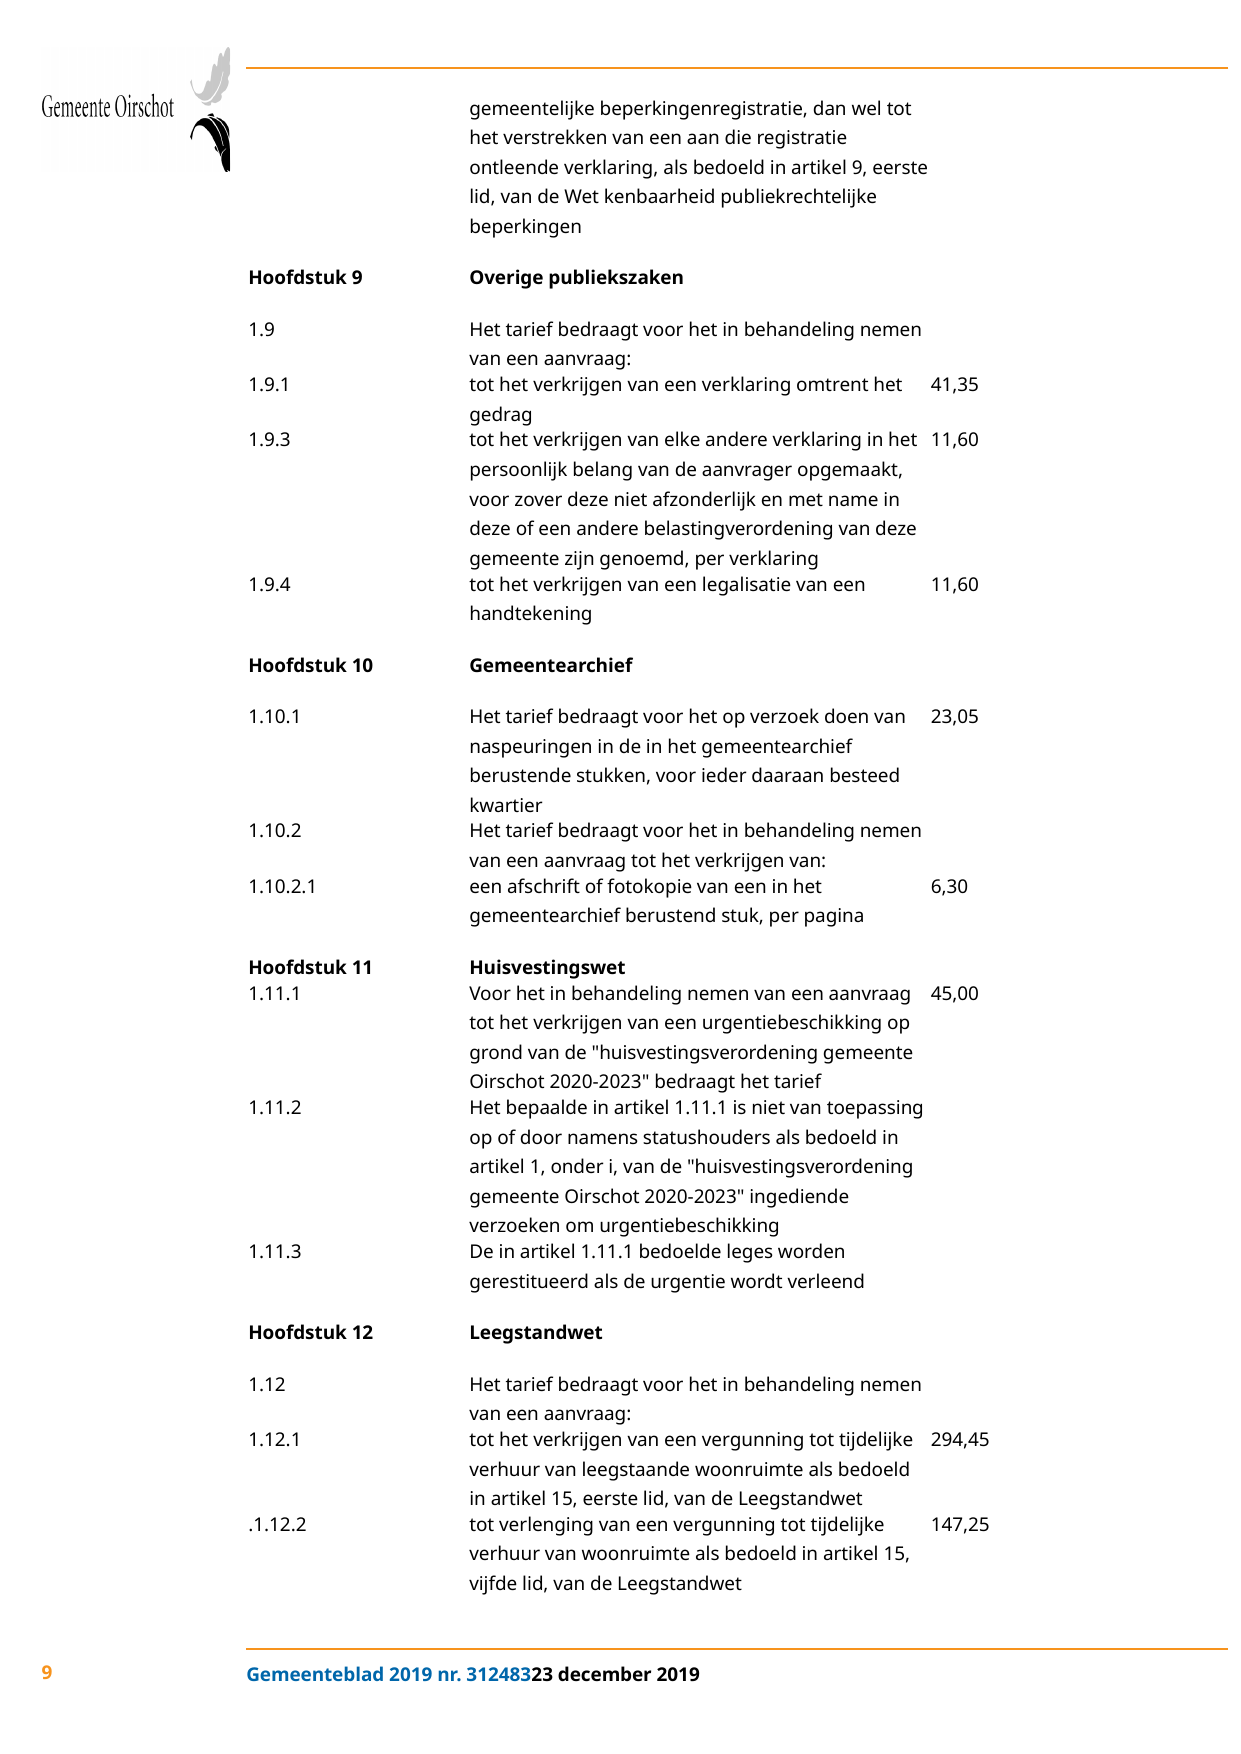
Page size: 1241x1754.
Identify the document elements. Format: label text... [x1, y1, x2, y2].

table_cell [248, 95, 469, 239]
table_cell [931, 954, 1152, 980]
table_cell [931, 265, 1152, 290]
table_cell [931, 1094, 1152, 1238]
table_cell [469, 1294, 931, 1319]
table_cell tot het verkrijgen van elke andere verklaring in het persoonlijk belang van de aanvrager opgemaakt, voor zover deze niet afzonderlijk en met name in deze of een andere belastingverordening van deze gemeente zijn genoemd, per verklaring [469, 427, 931, 571]
table_cell [469, 626, 931, 652]
table_cell [931, 928, 1152, 954]
table_cell Gemeentearchief [469, 652, 931, 677]
table_cell een afschrift of fotokopie van een in het gemeentearchief berustend stuk, per pagina [469, 873, 931, 928]
picture [41, 47, 231, 172]
table_cell [248, 1345, 469, 1371]
table_cell Hoofdstuk 10 [248, 652, 469, 677]
table_cell 147,25 [931, 1511, 1152, 1596]
table_cell [931, 316, 1152, 371]
table_cell [931, 95, 1152, 239]
table_cell [469, 290, 931, 316]
table_cell Het bepaalde in artikel 1.11.1 is niet van toepassing op of door namens statushouders als bedoeld in artikel 1, onder i, van de "huisvestingsverordening gemeente Oirschot 2020-2023" ingediende verzoeken om urgentiebeschikking [469, 1094, 931, 1238]
table_cell Het tarief bedraagt voor het in behandeling nemen van een aanvraag tot het verkrijgen van: [469, 818, 931, 873]
table_cell 1.11.3 [248, 1238, 469, 1294]
table_cell 45,00 [931, 980, 1152, 1094]
table_cell 1.12.1 [248, 1426, 469, 1511]
table_cell 1.9.4 [248, 571, 469, 626]
table_cell [931, 818, 1152, 873]
table_cell 6,30 [931, 873, 1152, 928]
table_cell [931, 1371, 1152, 1426]
table_cell Hoofdstuk 12 [248, 1319, 469, 1345]
table_cell [248, 626, 469, 652]
table_cell [469, 678, 931, 703]
table_cell Hoofdstuk 11 [248, 954, 469, 980]
table_cell [248, 928, 469, 954]
table_cell Het tarief bedraagt voor het in behandeling nemen van een aanvraag: [469, 316, 931, 371]
table_cell Overige publiekszaken [469, 265, 931, 290]
table_cell Het tarief bedraagt voor het in behandeling nemen van een aanvraag: [469, 1371, 931, 1426]
table_cell [248, 239, 469, 264]
table_cell tot het verkrijgen van een vergunning tot tijdelijke verhuur van leegstaande woonruimte als bedoeld in artikel 15, eerste lid, van de Leegstandwet [469, 1426, 931, 1511]
table_cell 1.9.1 [248, 371, 469, 427]
table_cell [931, 1238, 1152, 1294]
table_cell Voor het in behandeling nemen van een aanvraag tot het verkrijgen van een urgentiebeschikking op grond van de "huisvestingsverordening gemeente Oirschot 2020-2023" bedraagt het tarief [469, 980, 931, 1094]
table_cell [931, 678, 1152, 703]
table_cell 294,45 [931, 1426, 1152, 1511]
table_cell [931, 626, 1152, 652]
table_cell [469, 239, 931, 264]
table_cell 41,35 [931, 371, 1152, 427]
table_cell Hoofdstuk 9 [248, 265, 469, 290]
table_cell 1.11.2 [248, 1094, 469, 1238]
table_cell tot het verkrijgen van een verklaring omtrent het gedrag [469, 371, 931, 427]
table_cell 23,05 [931, 703, 1152, 818]
table_cell 1.9 [248, 316, 469, 371]
table_cell Huisvestingswet [469, 954, 931, 980]
table_cell [931, 239, 1152, 264]
table_cell [469, 1345, 931, 1371]
table_cell .1.12.2 [248, 1511, 469, 1596]
table_cell [931, 290, 1152, 316]
table_cell 1.11.1 [248, 980, 469, 1094]
table_cell 11,60 [931, 571, 1152, 626]
table_cell [931, 1345, 1152, 1371]
table_cell [469, 928, 931, 954]
table_cell 11,60 [931, 427, 1152, 571]
table_cell [931, 652, 1152, 677]
table_cell Het tarief bedraagt voor het op verzoek doen van naspeuringen in de in het gemeentearchief berustende stukken, voor ieder daaraan besteed kwartier [469, 703, 931, 818]
table_cell 1.12 [248, 1371, 469, 1426]
table_cell [248, 678, 469, 703]
table_cell 1.10.2 [248, 818, 469, 873]
table_cell gemeentelijke beperkingenregistratie, dan wel tot het verstrekken van een aan die registratie ontleende verklaring, als bedoeld in artikel 9, eerste lid, van de Wet kenbaarheid publiekrechtelijke beperkingen [469, 95, 931, 239]
table_cell 1.10.1 [248, 703, 469, 818]
table_cell [931, 1319, 1152, 1345]
table_cell De in artikel 1.11.1 bedoelde leges worden gerestitueerd als de urgentie wordt verleend [469, 1238, 931, 1294]
table_cell [248, 290, 469, 316]
table_cell Leegstandwet [469, 1319, 931, 1345]
table_cell 1.9.3 [248, 427, 469, 571]
table_cell 1.10.2.1 [248, 873, 469, 928]
table_cell [248, 1294, 469, 1319]
table_cell tot verlenging van een vergunning tot tijdelijke verhuur van woonruimte als bedoeld in artikel 15, vijfde lid, van de Leegstandwet [469, 1511, 931, 1596]
table_cell tot het verkrijgen van een legalisatie van een handtekening [469, 571, 931, 626]
table_cell [931, 1294, 1152, 1319]
